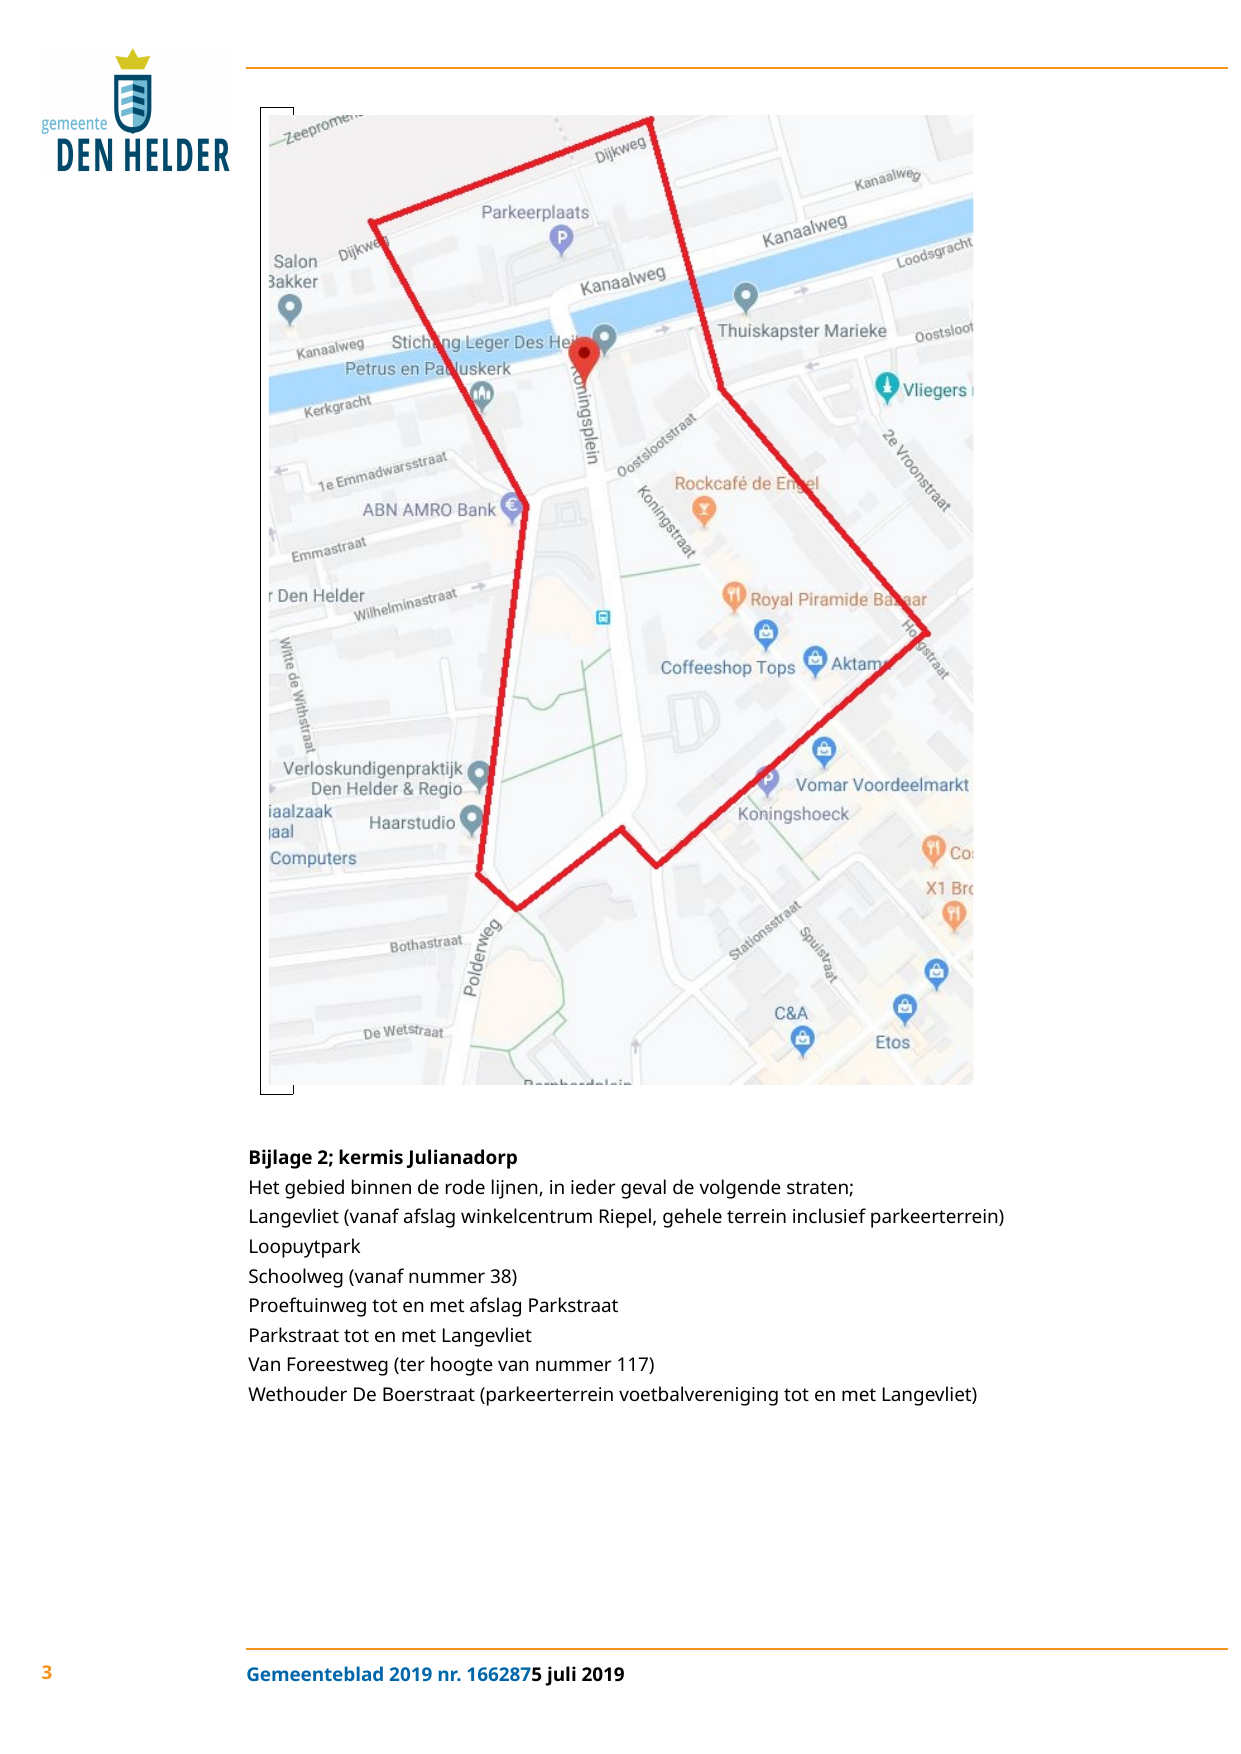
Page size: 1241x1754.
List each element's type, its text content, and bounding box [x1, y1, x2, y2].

text Van Foreestweg (ter hoogte van nummer 117) [248, 1352, 1152, 1377]
picture [182, 144, 187, 165]
picture [63, 144, 68, 165]
picture [100, 154, 106, 172]
text Loopuytpark [248, 1233, 1152, 1259]
picture [268, 115, 974, 1085]
text Het gebied binnen de rode lijnen, in ieder geval de volgende straten; [248, 1174, 1152, 1200]
text Bijlage 2; kermis Julianadorp [248, 1144, 1152, 1170]
picture [41, 47, 231, 172]
text Wethouder De Boerstraat (parkeerterrein voetbalvereniging tot en met Langevliet) [248, 1381, 1152, 1407]
text Parkstraat tot en met Langevliet [248, 1322, 1152, 1348]
text Langevliet (vanaf afslag winkelcentrum Riepel, gehele terrein inclusief parkeerterrein) [248, 1204, 1152, 1229]
text Proeftuinweg tot en met afslag Parkstraat [248, 1292, 1152, 1318]
picture [220, 160, 224, 172]
picture [130, 157, 135, 172]
text Schoolweg (vanaf nummer 38) [248, 1263, 1152, 1289]
